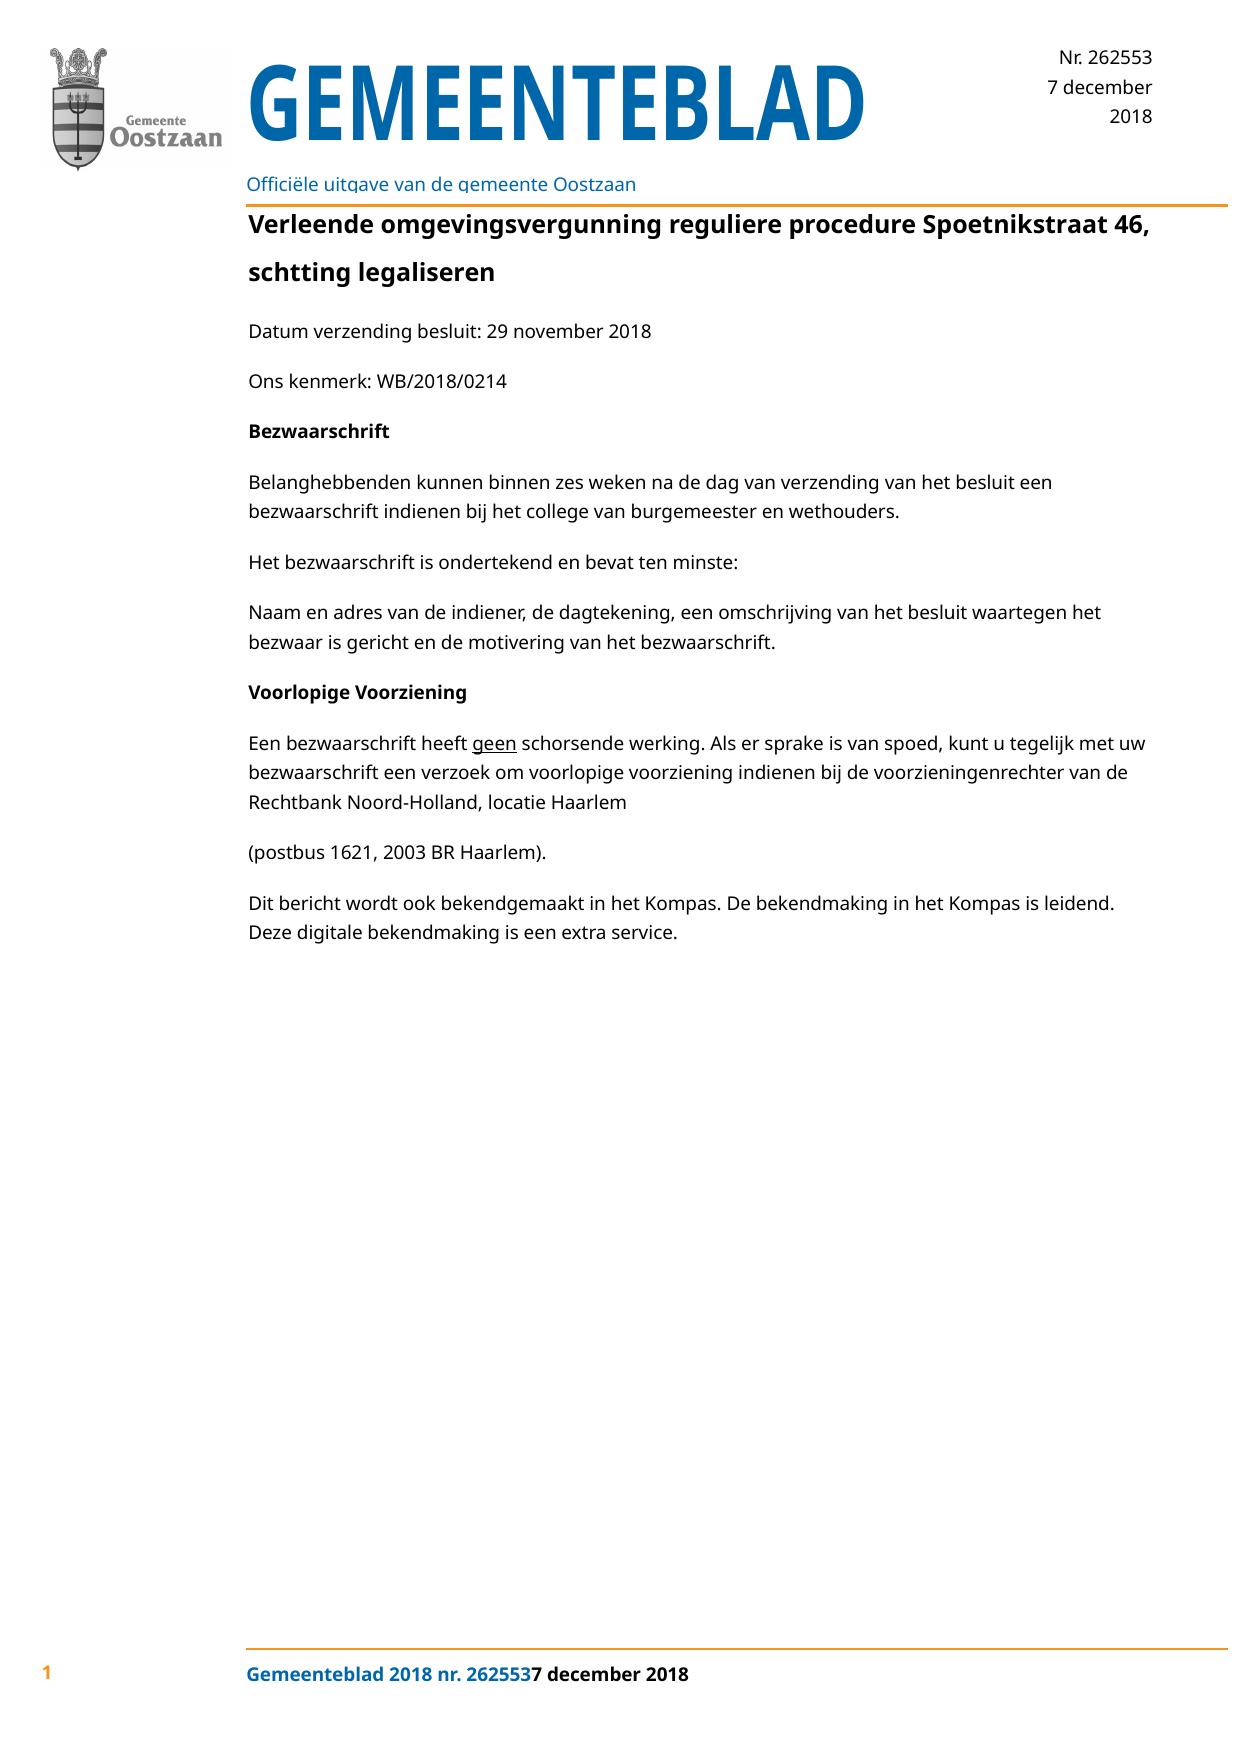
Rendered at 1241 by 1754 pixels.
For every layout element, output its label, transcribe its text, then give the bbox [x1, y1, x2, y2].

text Het bezwaarschrift is ondertekend en bevat ten minste: [248, 549, 1152, 575]
text Naam en adres van de indiener, de dagtekening, een omschrijving van het besluit waartegen het bezwaar is gericht en de motivering van het bezwaarschrift. [248, 599, 1152, 655]
picture [41, 47, 231, 172]
text Verleende omgevingsvergunning reguliere procedure Spoetnikstraat 46, schtting legaliseren [248, 207, 1152, 288]
text Belanghebbenden kunnen binnen zes weken na de dag van verzending van het besluit een bezwaarschrift indienen bij het college van burgemeester en wethouders. [248, 469, 1152, 524]
text Voorlopige Voorziening [248, 679, 1152, 705]
text Ons kenmerk: WB/2018/0214 [248, 368, 1152, 394]
text Bezwaarschrift [248, 419, 1152, 444]
text Een bezwaarschrift heeft geen schorsende werking. Als er sprake is van spoed, kunt u tegelijk met uw bezwaarschrift een verzoek om voorlopige voorziening indienen bij de voorzieningenrechter van de Rechtbank Noord-Holland, locatie Haarlem [248, 730, 1152, 815]
text Datum verzending besluit: 29 november 2018 [248, 318, 1152, 344]
text (postbus 1621, 2003 BR Haarlem). [248, 839, 1152, 865]
text Dit bericht wordt ook bekendgemaakt in het Kompas. De bekendmaking in het Kompas is leidend. Deze digitale bekendmaking is een extra service. [248, 890, 1152, 945]
